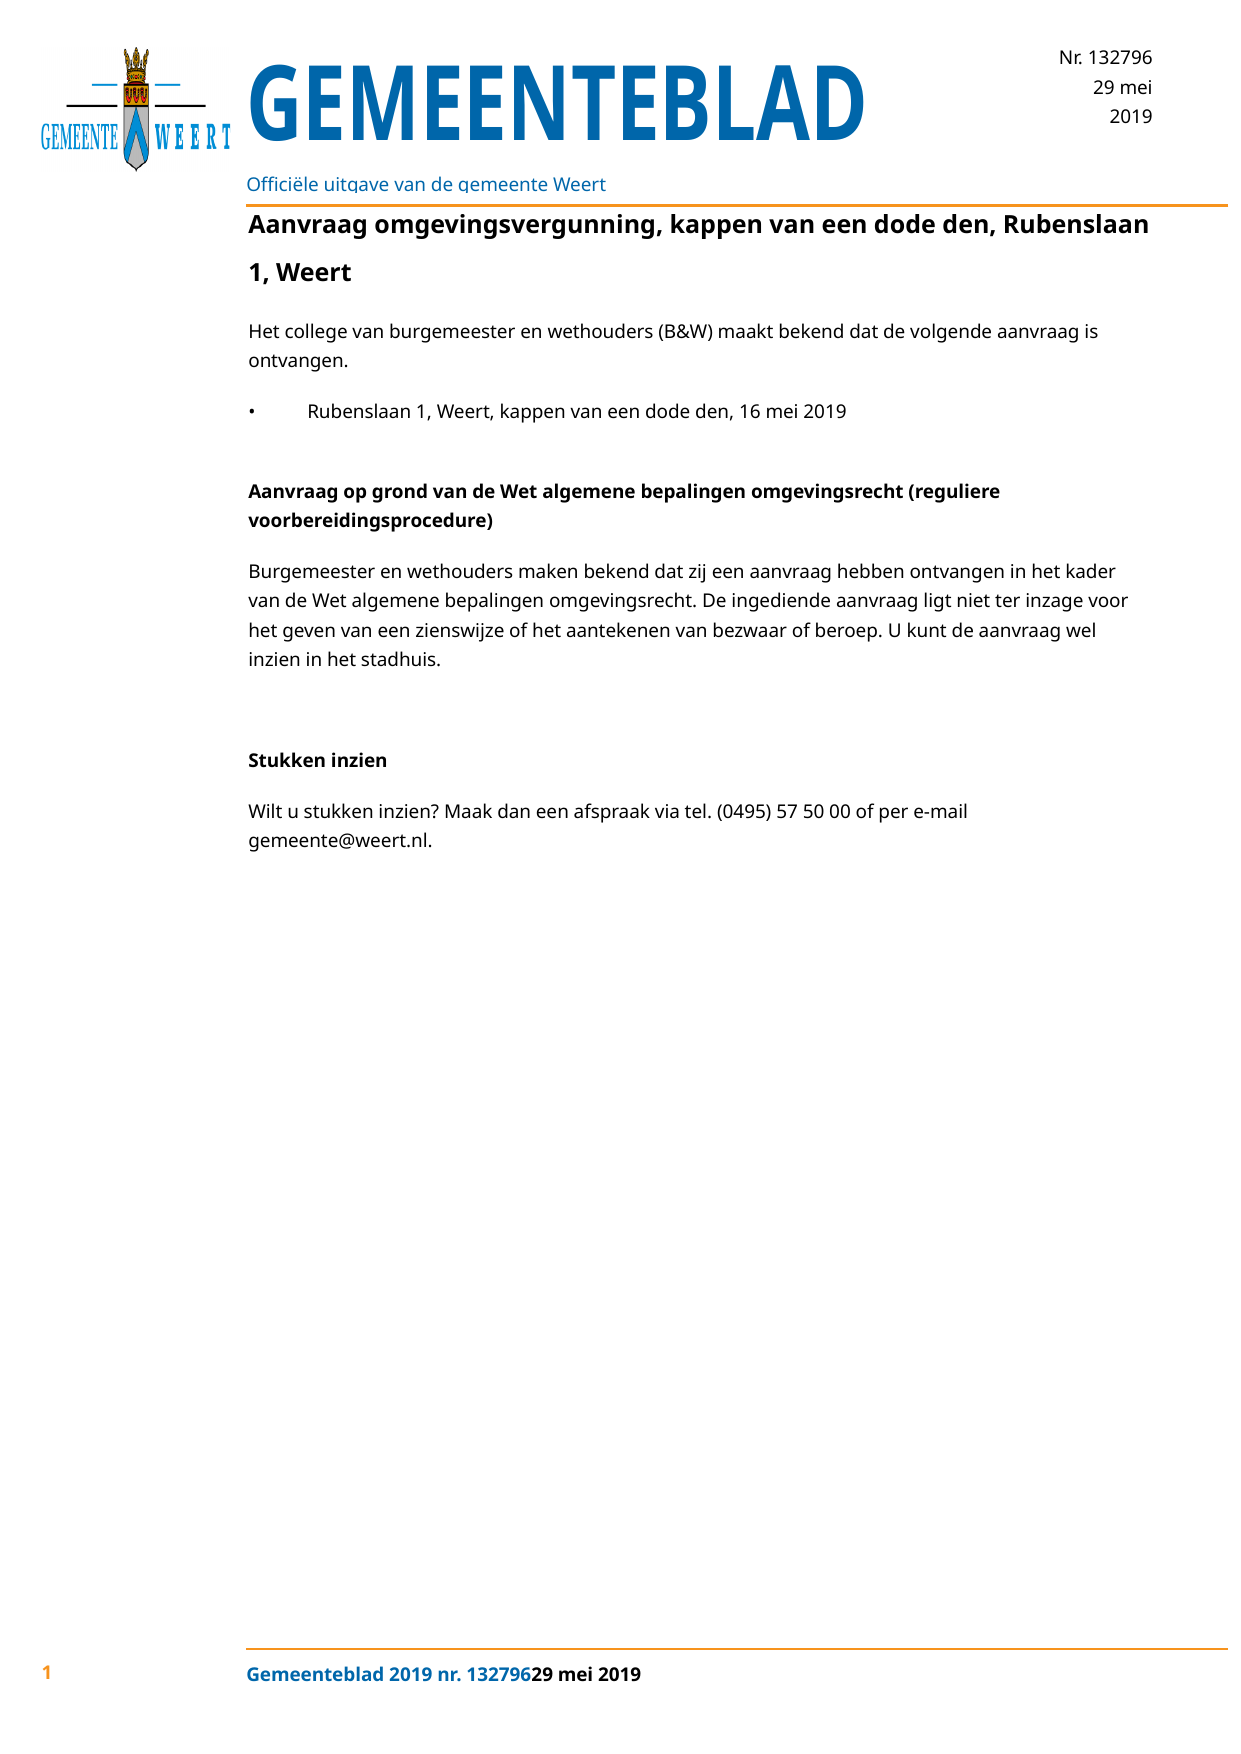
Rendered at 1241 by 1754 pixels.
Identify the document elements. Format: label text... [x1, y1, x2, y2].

text Aanvraag op grond van de Wet algemene bepalingen omgevingsrecht (reguliere voorbereidingsprocedure) [248, 478, 1152, 533]
picture [41, 47, 231, 172]
text Burgemeester en wethouders maken bekend dat zij een aanvraag hebben ontvangen in het kader van de Wet algemene bepalingen omgevingsrecht. De ingediende aanvraag ligt niet ter inzage voor het geven van een zienswijze of het aantekenen van bezwaar of beroep. U kunt de aanvraag wel inzien in het stadhuis. [248, 558, 1152, 672]
text Wilt u stukken inzien? Maak dan een afspraak via tel. (0495) 57 50 00 of per e-mail gemeente@weert.nl. [248, 798, 1152, 853]
text Het college van burgemeester en wethouders (B&W) maakt bekend dat de volgende aanvraag is ontvangen. [248, 318, 1152, 373]
list Rubenslaan 1, Weert, kappen van een dode den, 16 mei 2019 [248, 398, 1152, 424]
text Aanvraag omgevingsvergunning, kappen van een dode den, Rubenslaan 1, Weert [248, 207, 1152, 288]
text Stukken inzien [248, 747, 1152, 773]
